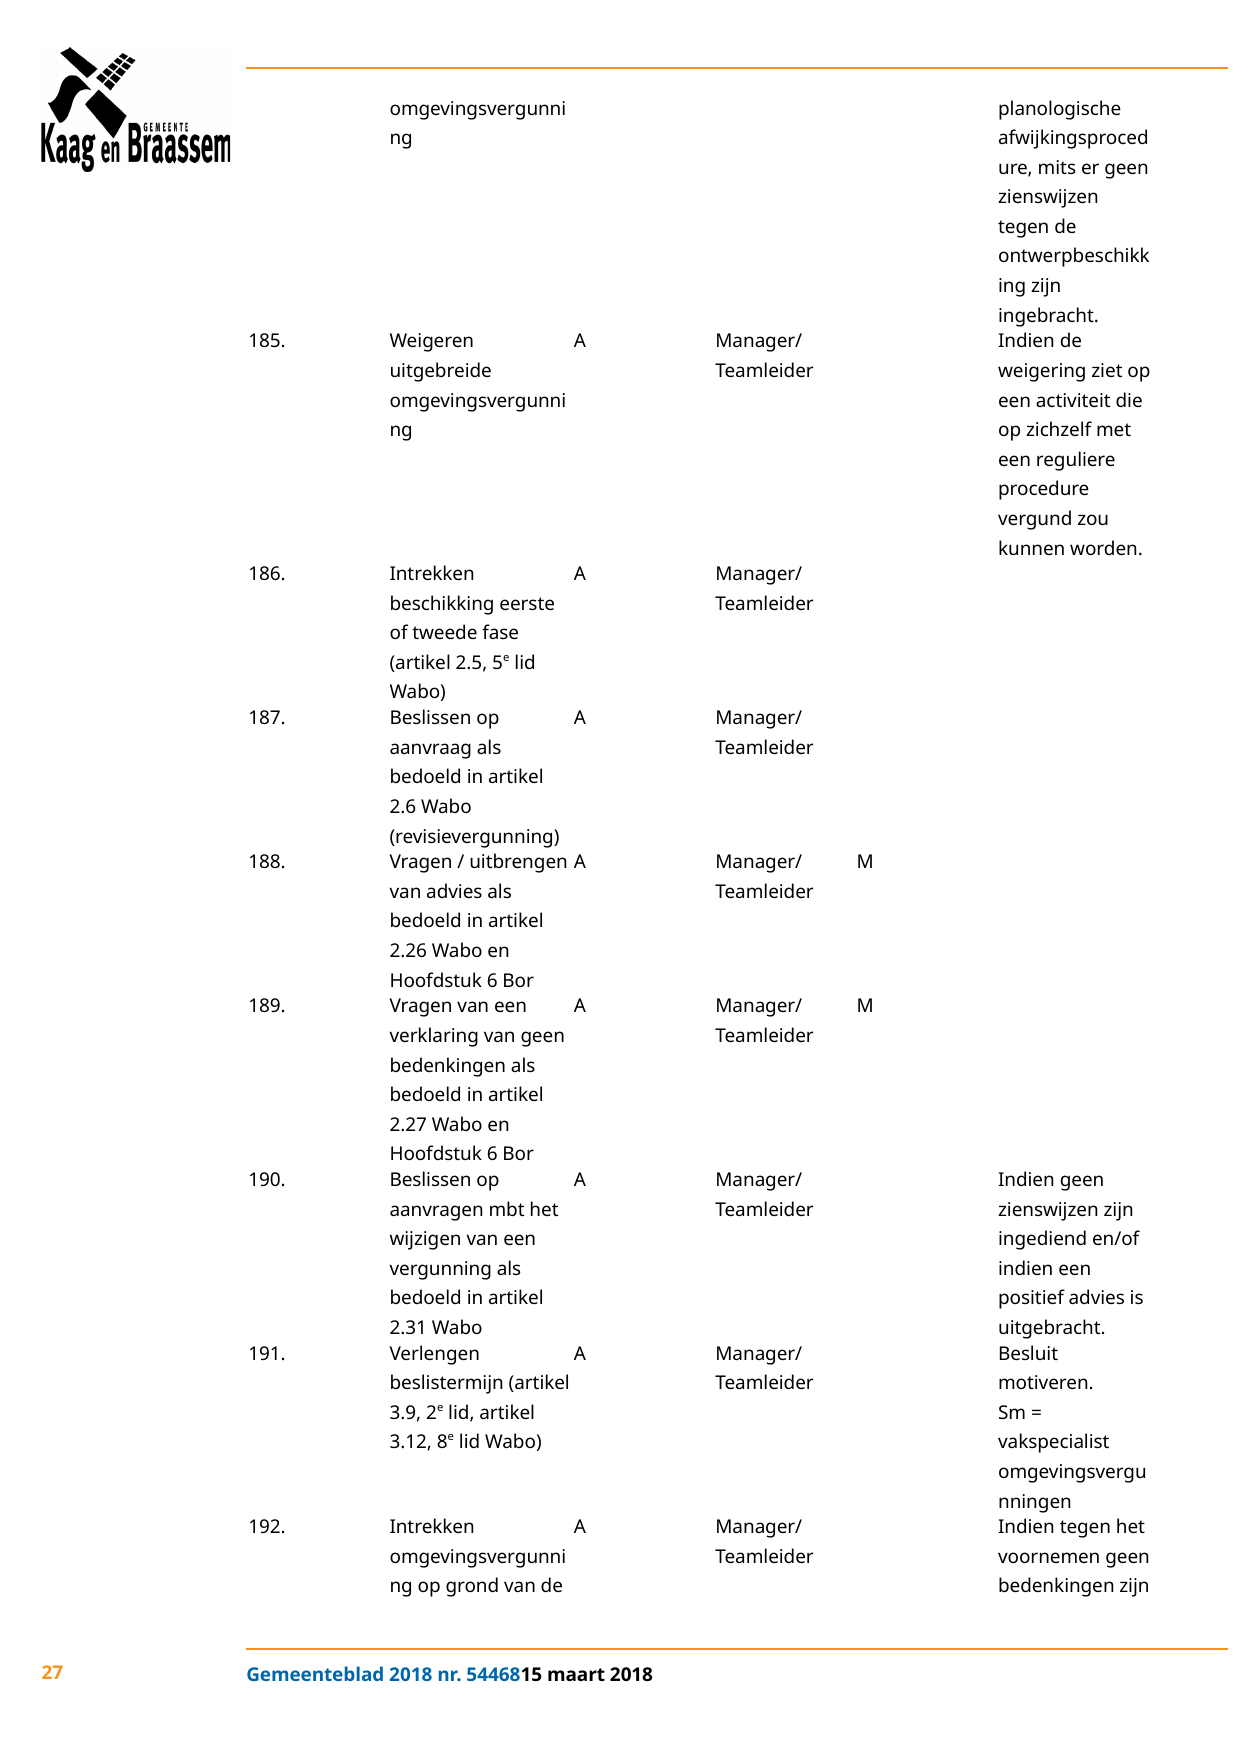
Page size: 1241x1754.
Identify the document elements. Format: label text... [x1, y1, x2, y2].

table_cell Manager/ Teamleider [715, 1166, 856, 1340]
table_cell Intrekken omgevingsvergunning op grond van de [389, 1514, 574, 1598]
table_cell Vragen / uitbrengen van advies als bedoeld in artikel 2.26 Wabo en Hoofdstuk 6 Bor [389, 849, 574, 993]
table_cell Besluit motiveren. Sm = vakspecialist omgevingsvergunningen [998, 1340, 1152, 1513]
table_cell M [856, 849, 998, 993]
table_cell [998, 705, 1152, 848]
table_cell [856, 328, 998, 560]
table_cell 191. [248, 1340, 389, 1513]
table_cell 187. [248, 705, 389, 848]
table_cell Manager/ Teamleider [715, 705, 856, 848]
table_cell 185. [248, 328, 389, 560]
table_cell 192. [248, 1514, 389, 1598]
table_cell A [574, 849, 715, 993]
table_cell [856, 1514, 998, 1598]
table_cell A [574, 1514, 715, 1598]
table_cell Manager/ Teamleider [715, 328, 856, 560]
table_cell [856, 1166, 998, 1340]
table_cell A [574, 993, 715, 1166]
table_cell [856, 705, 998, 848]
table_cell M [856, 993, 998, 1166]
table_cell [715, 95, 856, 328]
table_cell 190. [248, 1166, 389, 1340]
table_cell A [574, 1340, 715, 1513]
table_cell A [574, 560, 715, 704]
table_cell 189. [248, 993, 389, 1166]
table_cell [574, 95, 715, 328]
table_cell Beslissen op aanvragen mbt het wijzigen van een vergunning als bedoeld in artikel 2.31 Wabo [389, 1166, 574, 1340]
table_cell 188. [248, 849, 389, 993]
table_cell Manager/ Teamleider [715, 993, 856, 1166]
table_cell Intrekken beschikking eerste of tweede fase (artikel 2.5, 5e lid Wabo) [389, 560, 574, 704]
table_cell Manager/ Teamleider [715, 849, 856, 993]
table_cell [248, 95, 389, 328]
table_cell planologische afwijkingsprocedure, mits er geen zienswijzen tegen de ontwerpbeschikking zijn ingebracht. [998, 95, 1152, 328]
table_cell Manager/ Teamleider [715, 1340, 856, 1513]
table_cell Indien tegen het voornemen geen bedenkingen zijn [998, 1514, 1152, 1598]
table_cell [856, 1340, 998, 1513]
table_cell omgevingsvergunning [389, 95, 574, 328]
table_cell Manager/ Teamleider [715, 560, 856, 704]
table_cell 186. [248, 560, 389, 704]
table_cell A [574, 328, 715, 560]
table_cell Weigeren uitgebreide omgevingsvergunning [389, 328, 574, 560]
table_cell A [574, 705, 715, 848]
table_cell Indien de weigering ziet op een activiteit die op zichzelf met een reguliere procedure vergund zou kunnen worden. [998, 328, 1152, 560]
table_cell Manager/ Teamleider [715, 1514, 856, 1598]
table_cell Verlengen beslistermijn (artikel 3.9, 2e lid, artikel 3.12, 8e lid Wabo) [389, 1340, 574, 1513]
table_cell [856, 95, 998, 328]
table_cell [998, 993, 1152, 1166]
table_cell Indien geen zienswijzen zijn ingediend en/of indien een positief advies is uitgebracht. [998, 1166, 1152, 1340]
table_cell [998, 849, 1152, 993]
table_cell Vragen van een verklaring van geen bedenkingen als bedoeld in artikel 2.27 Wabo en Hoofdstuk 6 Bor [389, 993, 574, 1166]
table_cell Beslissen op aanvraag als bedoeld in artikel 2.6 Wabo (revisievergunning) [389, 705, 574, 848]
table_cell [998, 560, 1152, 704]
table_cell [856, 560, 998, 704]
table_cell A [574, 1166, 715, 1340]
picture [41, 47, 231, 172]
